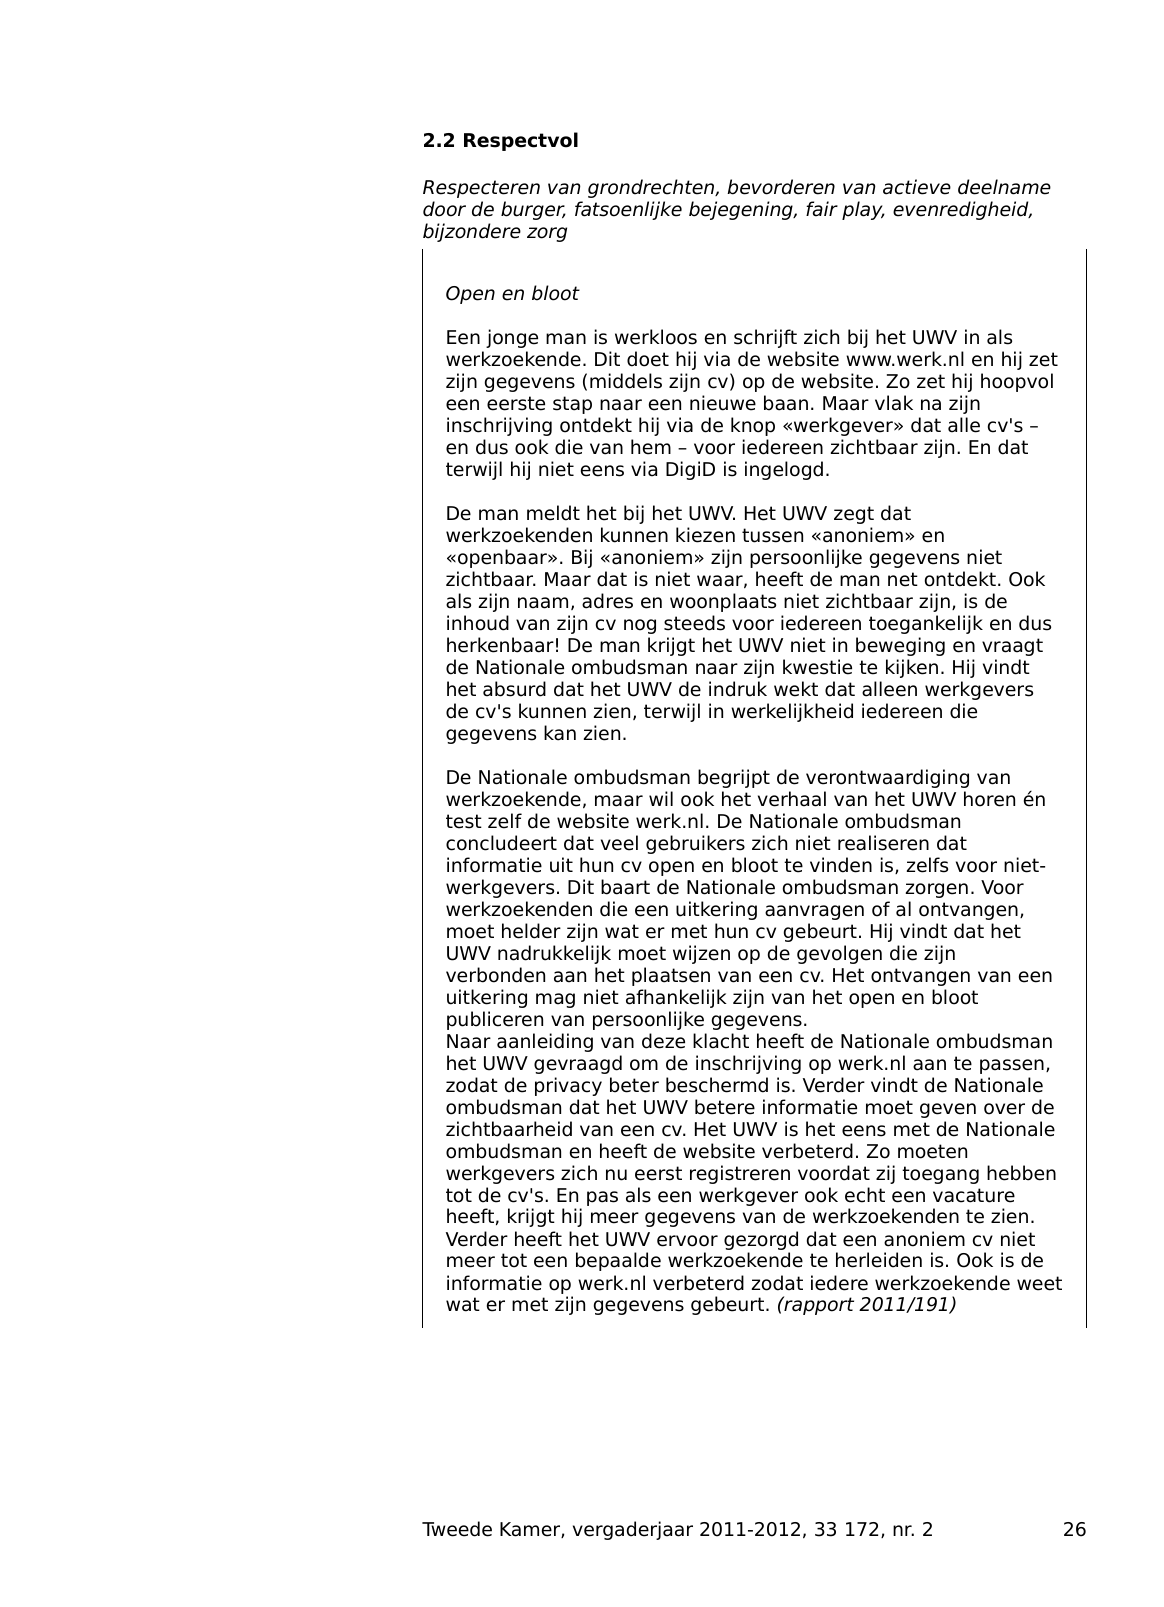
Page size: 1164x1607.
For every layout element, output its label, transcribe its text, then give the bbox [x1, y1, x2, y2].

subtitle 2.2 Respectvol [422, 130, 1087, 152]
subtitle Respecteren van grondrechten, bevorderen van actieve deelname door de burger, fatsoenlijke bejegening, fair play, evenredigheid, bijzondere zorg [422, 177, 1087, 243]
table_header Open en bloot Een jonge man is werkloos en schrijft zich bij het UWV in als werkzoekende. Dit doet hij via de website www.werk.nl en hij zet zijn gegevens (middels zijn cv) op de website. Zo zet hij hoopvol een eerste stap naar een nieuwe baan. Maar vlak na zijn inschrijving ontdekt hij via de knop «werkgever» dat alle cv's – en dus ook die van hem – voor iedereen zichtbaar zijn. En dat terwijl hij niet eens via DigiD is ingelogd. De man meldt het bij het UWV. Het UWV zegt dat werkzoekenden kunnen kiezen tussen «anoniem» en «openbaar». Bij «anoniem» zijn persoonlijke gegevens niet zichtbaar. Maar dat is niet waar, heeft de man net ontdekt. Ook als zijn naam, adres en woonplaats niet zichtbaar zijn, is de inhoud van zijn cv nog steeds voor iedereen toegankelijk en dus herkenbaar! De man krijgt het UWV niet in beweging en vraagt de Nationale ombudsman naar zijn kwestie te kijken. Hij vindt het absurd dat het UWV de indruk wekt dat alleen werkgevers de cv's kunnen zien, terwijl in werkelijkheid iedereen die gegevens kan zien. De Nationale ombudsman begrijpt de verontwaardiging van werkzoekende, maar wil ook het verhaal van het UWV horen én test zelf de website werk.nl. De Nationale ombudsman concludeert dat veel gebruikers zich niet realiseren dat informatie uit hun cv open en bloot te vinden is, zelfs voor niet-werkgevers. Dit baart de Nationale ombudsman zorgen. Voor werkzoekenden die een uitkering aanvragen of al ontvangen, moet helder zijn wat er met hun cv gebeurt. Hij vindt dat het UWV nadrukkelijk moet wijzen op de gevolgen die zijn verbonden aan het plaatsen van een cv. Het ontvangen van een uitkering mag niet afhankelijk zijn van het open en bloot publiceren van persoonlijke gegevens. Naar aanleiding van deze klacht heeft de Nationale ombudsman het UWV gevraagd om de inschrijving op werk.nl aan te passen, zodat de privacy beter beschermd is. Verder vindt de Nationale ombudsman dat het UWV betere informatie moet geven over de zichtbaarheid van een cv. Het UWV is het eens met de Nationale ombudsman en heeft de website verbeterd. Zo moeten werkgevers zich nu eerst registreren voordat zij toegang hebben tot de cv's. En pas als een werkgever ook echt een vacature heeft, krijgt hij meer gegevens van de werkzoekenden te zien. Verder heeft het UWV ervoor gezorgd dat een anoniem cv niet meer tot een bepaalde werkzoekende te herleiden is. Ook is de informatie op werk.nl verbeterd zodat iedere werkzoekende weet wat er met zijn gegevens gebeurt. (rapport 2011/191) [423, 249, 1086, 1328]
